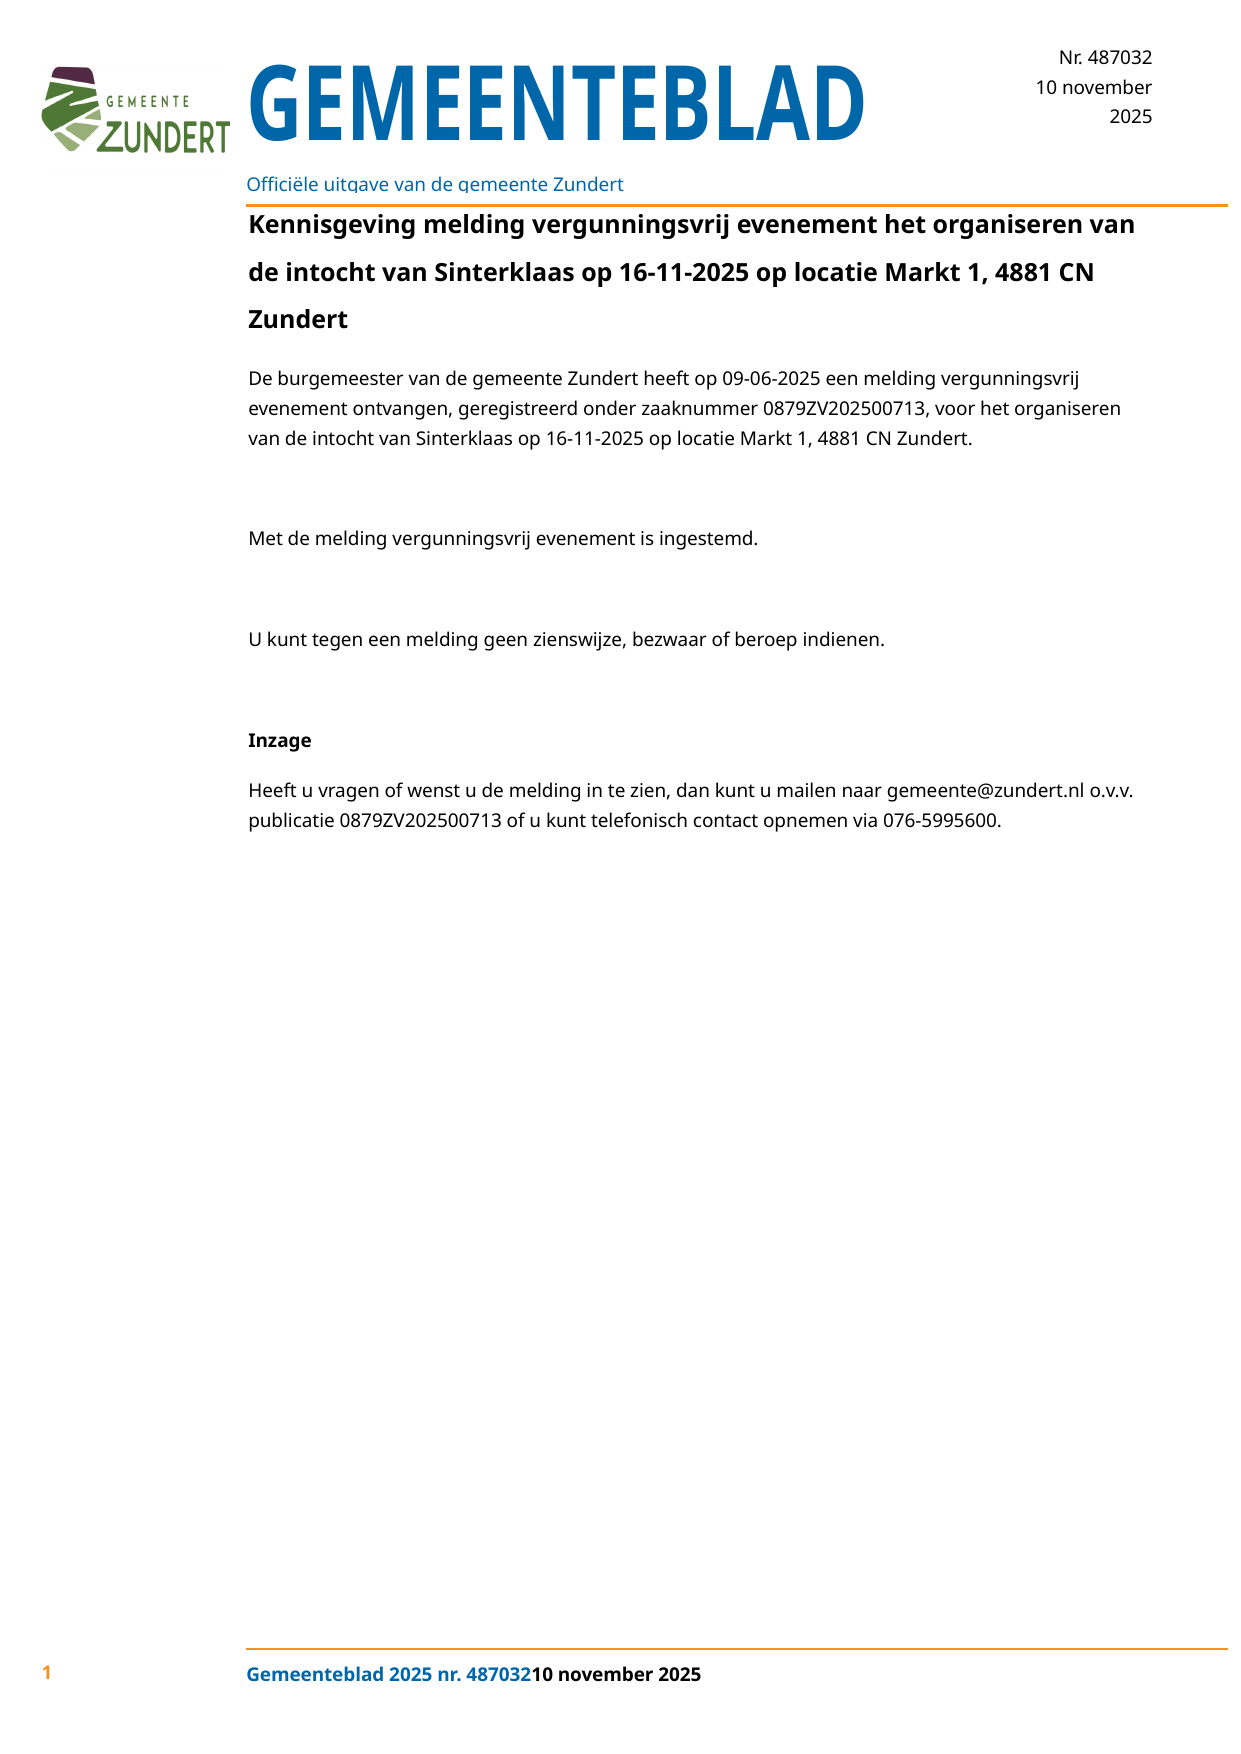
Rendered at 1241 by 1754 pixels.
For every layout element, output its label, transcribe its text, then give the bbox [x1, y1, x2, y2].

text De burgemeester van de gemeente Zundert heeft op 09-06-2025 een melding vergunningsvrij evenement ontvangen, geregistreerd onder zaaknummer 0879ZV202500713, voor het organiseren van de intocht van Sinterklaas op 16-11-2025 op locatie Markt 1, 4881 CN Zundert. [248, 366, 1152, 450]
picture [41, 47, 231, 172]
text Kennisgeving melding vergunningsvrij evenement het organiseren van de intocht van Sinterklaas op 16-11-2025 op locatie Markt 1, 4881 CN Zundert [248, 207, 1152, 336]
text Heeft u vragen of wenst u de melding in te zien, dan kunt u mailen naar gemeente@zundert.nl o.v.v. publicatie 0879ZV202500713 of u kunt telefonisch contact opnemen via 076-5995600. [248, 778, 1152, 833]
text U kunt tegen een melding geen zienswijze, bezwaar of beroep indienen. [248, 626, 1152, 652]
text Inzage [248, 727, 1152, 753]
text Met de melding vergunningsvrij evenement is ingestemd. [248, 526, 1152, 551]
